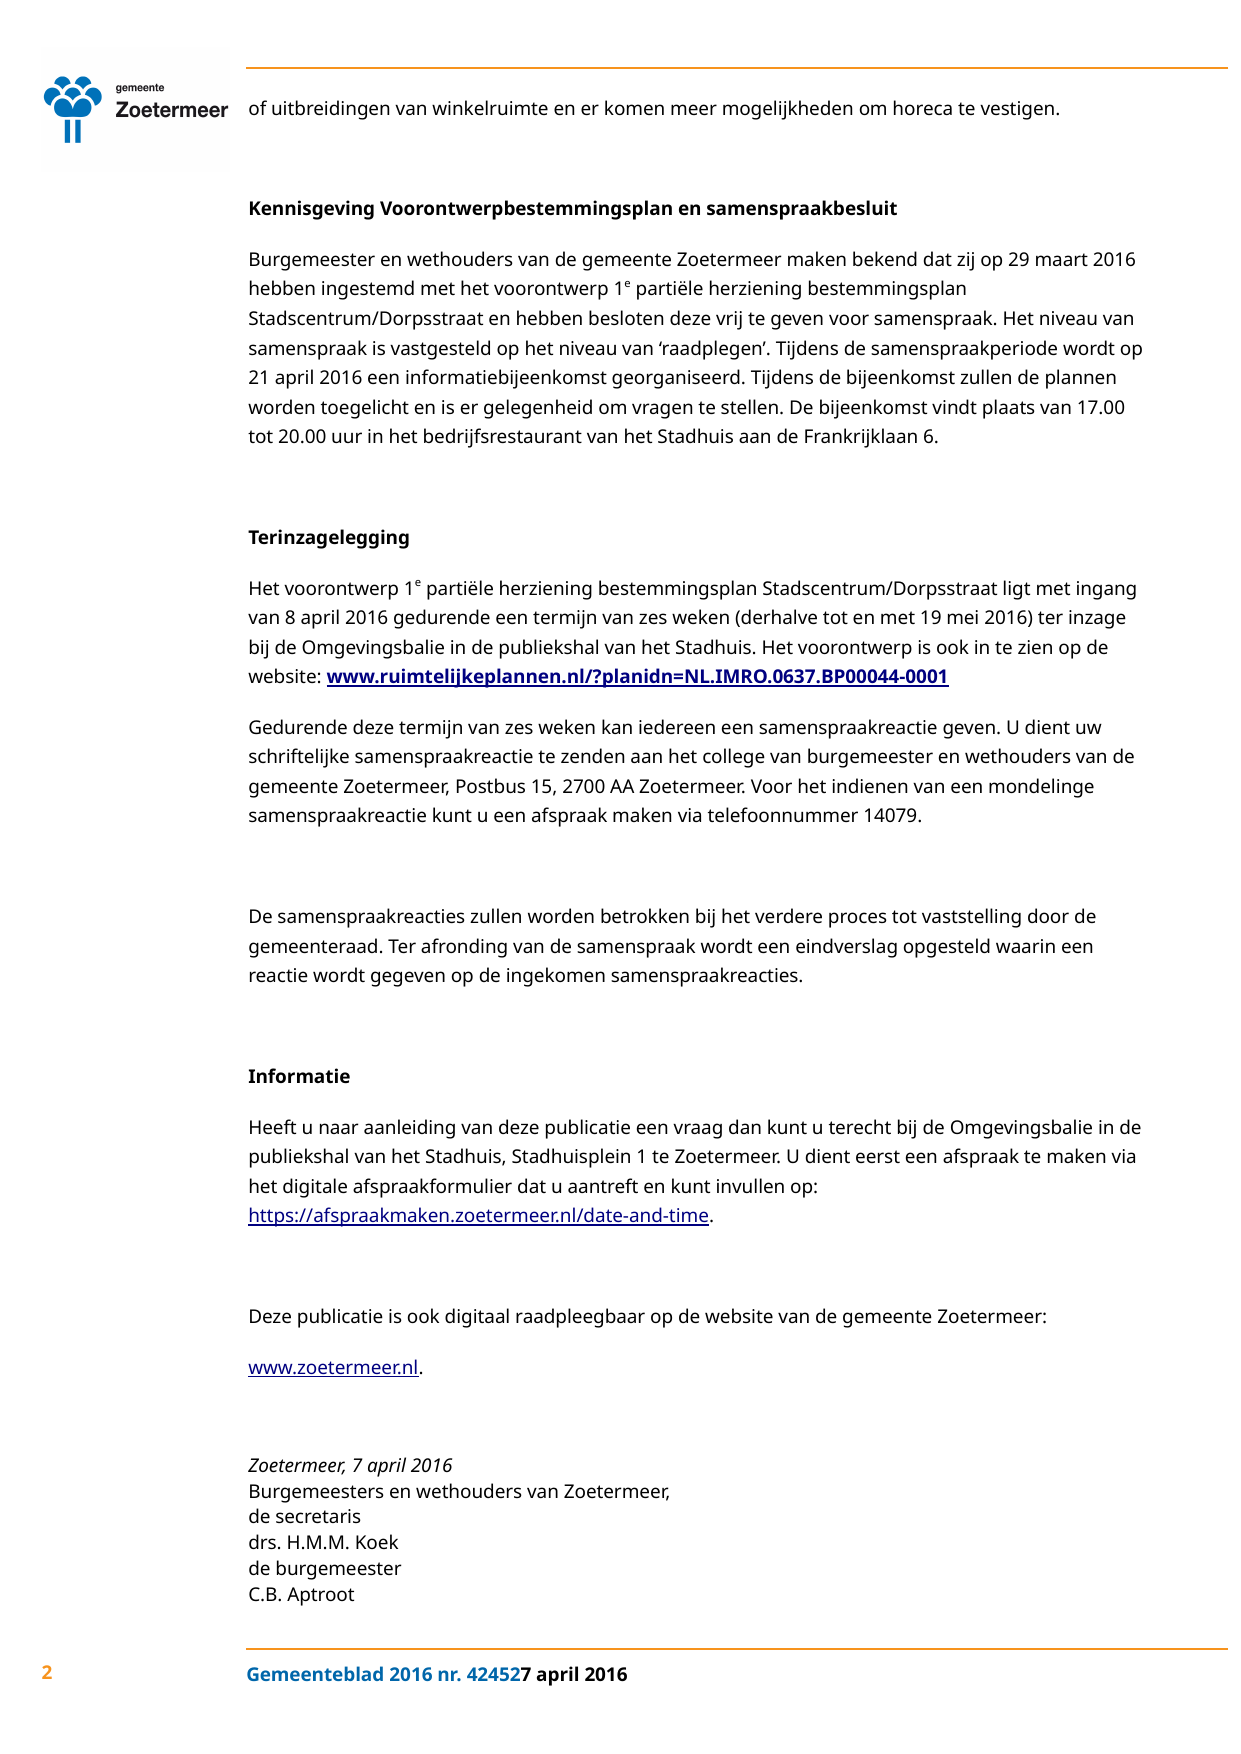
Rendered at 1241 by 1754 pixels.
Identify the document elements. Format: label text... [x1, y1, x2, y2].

text Burgemeester en wethouders van de gemeente Zoetermeer maken bekend dat zij op 29 maart 2016 hebben ingestemd met het voorontwerp 1e partiële herziening bestemmingsplan Stadscentrum/Dorpsstraat en hebben besloten deze vrij te geven voor samenspraak. Het niveau van samenspraak is vastgesteld op het niveau van ‘raadplegen’. Tijdens de samenspraakperiode wordt op 21 april 2016 een informatiebijeenkomst georganiseerd. Tijdens de bijeenkomst zullen de plannen worden toegelicht en is er gelegenheid om vragen te stellen. De bijeenkomst vindt plaats van 17.00 tot 20.00 uur in het bedrijfsrestaurant van het Stadhuis aan de Frankrijklaan 6. [248, 246, 1152, 449]
text Zoetermeer, 7 april 2016 [248, 1452, 1152, 1478]
text Burgemeesters en wethouders van Zoetermeer, [248, 1478, 1152, 1504]
text Informatie [248, 1063, 1152, 1089]
text drs. H.M.M. Koek [248, 1529, 1152, 1555]
picture [41, 47, 231, 172]
text de secretaris [248, 1504, 1152, 1529]
text Het voorontwerp 1e partiële herziening bestemmingsplan Stadscentrum/Dorpsstraat ligt met ingang van 8 april 2016 gedurende een termijn van zes weken (derhalve tot en met 19 mei 2016) ter inzage bij de Omgevingsbalie in de publiekshal van het Stadhuis. Het voorontwerp is ook in te zien op de website: www.ruimtelijkeplannen.nl/?planidn=NL.IMRO.0637.BP00044-0001 [248, 575, 1152, 689]
text www.zoetermeer.nl. [248, 1354, 1152, 1380]
text of uitbreidingen van winkelruimte en er komen meer mogelijkheden om horeca te vestigen. [248, 95, 1152, 121]
text Terinzagelegging [248, 524, 1152, 550]
text Heeft u naar aanleiding van deze publicatie een vraag dan kunt u terecht bij de Omgevingsbalie in de publiekshal van het Stadhuis, Stadhuisplein 1 te Zoetermeer. U dient eerst een afspraak te maken via het digitale afspraakformulier dat u aantreft en kunt invullen op: https://afspraakmaken.zoetermeer.nl/date-and-time. [248, 1114, 1152, 1228]
text Gedurende deze termijn van zes weken kan iedereen een samenspraakreactie geven. U dient uw schriftelijke samenspraakreactie te zenden aan het college van burgemeester en wethouders van de gemeente Zoetermeer, Postbus 15, 2700 AA Zoetermeer. Voor het indienen van een mondelinge samenspraakreactie kunt u een afspraak maken via telefoonnummer 14079. [248, 714, 1152, 828]
text Deze publicatie is ook digitaal raadpleegbaar op de website van de gemeente Zoetermeer: [248, 1303, 1152, 1329]
text De samenspraakreacties zullen worden betrokken bij het verdere proces tot vaststelling door de gemeenteraad. Ter afronding van de samenspraak wordt een eindverslag opgesteld waarin een reactie wordt gegeven op de ingekomen samenspraakreacties. [248, 903, 1152, 988]
text C.B. Aptroot [248, 1581, 1152, 1607]
text Kennisgeving Voorontwerpbestemmingsplan en samenspraakbesluit [248, 196, 1152, 221]
text de burgemeester [248, 1555, 1152, 1581]
